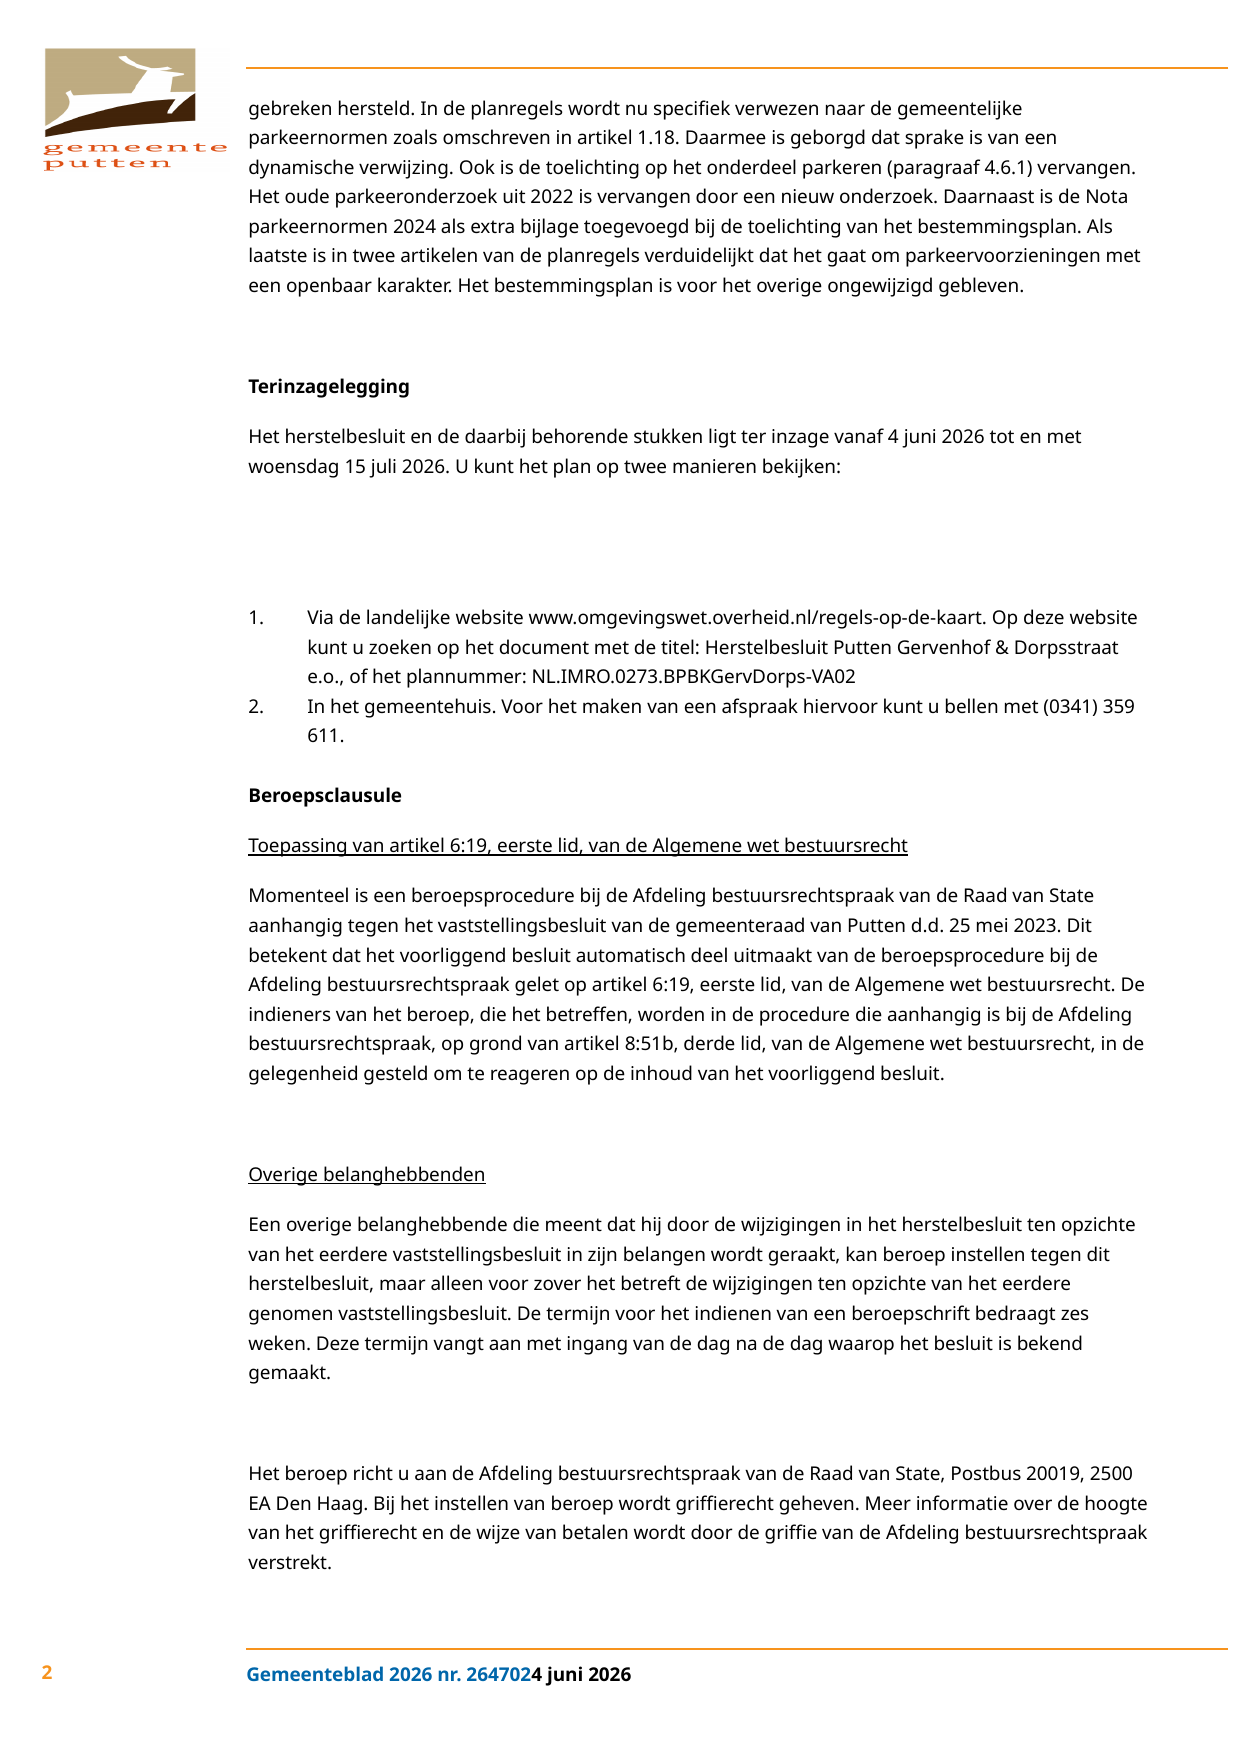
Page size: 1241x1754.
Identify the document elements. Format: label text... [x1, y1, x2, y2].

text Het beroep richt u aan de Afdeling bestuursrechtspraak van de Raad van State, Postbus 20019, 2500 EA Den Haag. Bij het instellen van beroep wordt griffierecht geheven. Meer informatie over de hoogte van het griffierecht en de wijze van betalen wordt door de griffie van de Afdeling bestuursrechtspraak verstrekt. [248, 1460, 1152, 1575]
picture [41, 47, 231, 172]
text Een overige belanghebbende die meent dat hij door de wijzigingen in het herstelbesluit ten opzichte van het eerdere vaststellingsbesluit in zijn belangen wordt geraakt, kan beroep instellen tegen dit herstelbesluit, maar alleen voor zover het betreft de wijzigingen ten opzichte van het eerdere genomen vaststellingsbesluit. De termijn voor het indienen van een beroepschrift bedraagt zes weken. Deze termijn vangt aan met ingang van de dag na de dag waarop het besluit is bekend gemaakt. [248, 1211, 1152, 1385]
text Het herstelbesluit en de daarbij behorende stukken ligt ter inzage vanaf 4 juni 2026 tot en met woensdag 15 juli 2026. U kunt het plan op twee manieren bekijken: [248, 423, 1152, 479]
text Beroepsclausule [248, 782, 1152, 808]
text Overige belanghebbenden [248, 1161, 1152, 1187]
list Via de landelijke website www.omgevingswet.overheid.nl/regels-op-de-kaart. Op deze website kunt u zoeken op het document met de titel: Herstelbesluit Putten Gervenhof & Dorpsstraat e.o., of het plannummer: NL.IMRO.0273.BPBKGervDorps-VA02 [248, 604, 1152, 689]
text Toepassing van artikel 6:19, eerste lid, van de Algemene wet bestuursrecht [248, 832, 1152, 858]
text Terinzagelegging [248, 373, 1152, 399]
list In het gemeentehuis. Voor het maken van een afspraak hiervoor kunt u bellen met (0341) 359 611. [248, 693, 1152, 748]
text gebreken hersteld. In de planregels wordt nu specifiek verwezen naar de gemeentelijke parkeernormen zoals omschreven in artikel 1.18. Daarmee is geborgd dat sprake is van een dynamische verwijzing. Ook is de toelichting op het onderdeel parkeren (paragraaf 4.6.1) vervangen. Het oude parkeeronderzoek uit 2022 is vervangen door een nieuw onderzoek. Daarnaast is de Nota parkeernormen 2024 als extra bijlage toegevoegd bij de toelichting van het bestemmingsplan. Als laatste is in twee artikelen van de planregels verduidelijkt dat het gaat om parkeervoorzieningen met een openbaar karakter. Het bestemmingsplan is voor het overige ongewijzigd gebleven. [248, 95, 1152, 298]
text Momenteel is een beroepsprocedure bij de Afdeling bestuursrechtspraak van de Raad van State aanhangig tegen het vaststellingsbesluit van de gemeenteraad van Putten d.d. 25 mei 2023. Dit betekent dat het voorliggend besluit automatisch deel uitmaakt van de beroepsprocedure bij de Afdeling bestuursrechtspraak gelet op artikel 6:19, eerste lid, van de Algemene wet bestuursrecht. De indieners van het beroep, die het betreffen, worden in de procedure die aanhangig is bij de Afdeling bestuursrechtspraak, op grond van artikel 8:51b, derde lid, van de Algemene wet bestuursrecht, in de gelegenheid gesteld om te reageren op de inhoud van het voorliggend besluit. [248, 883, 1152, 1086]
